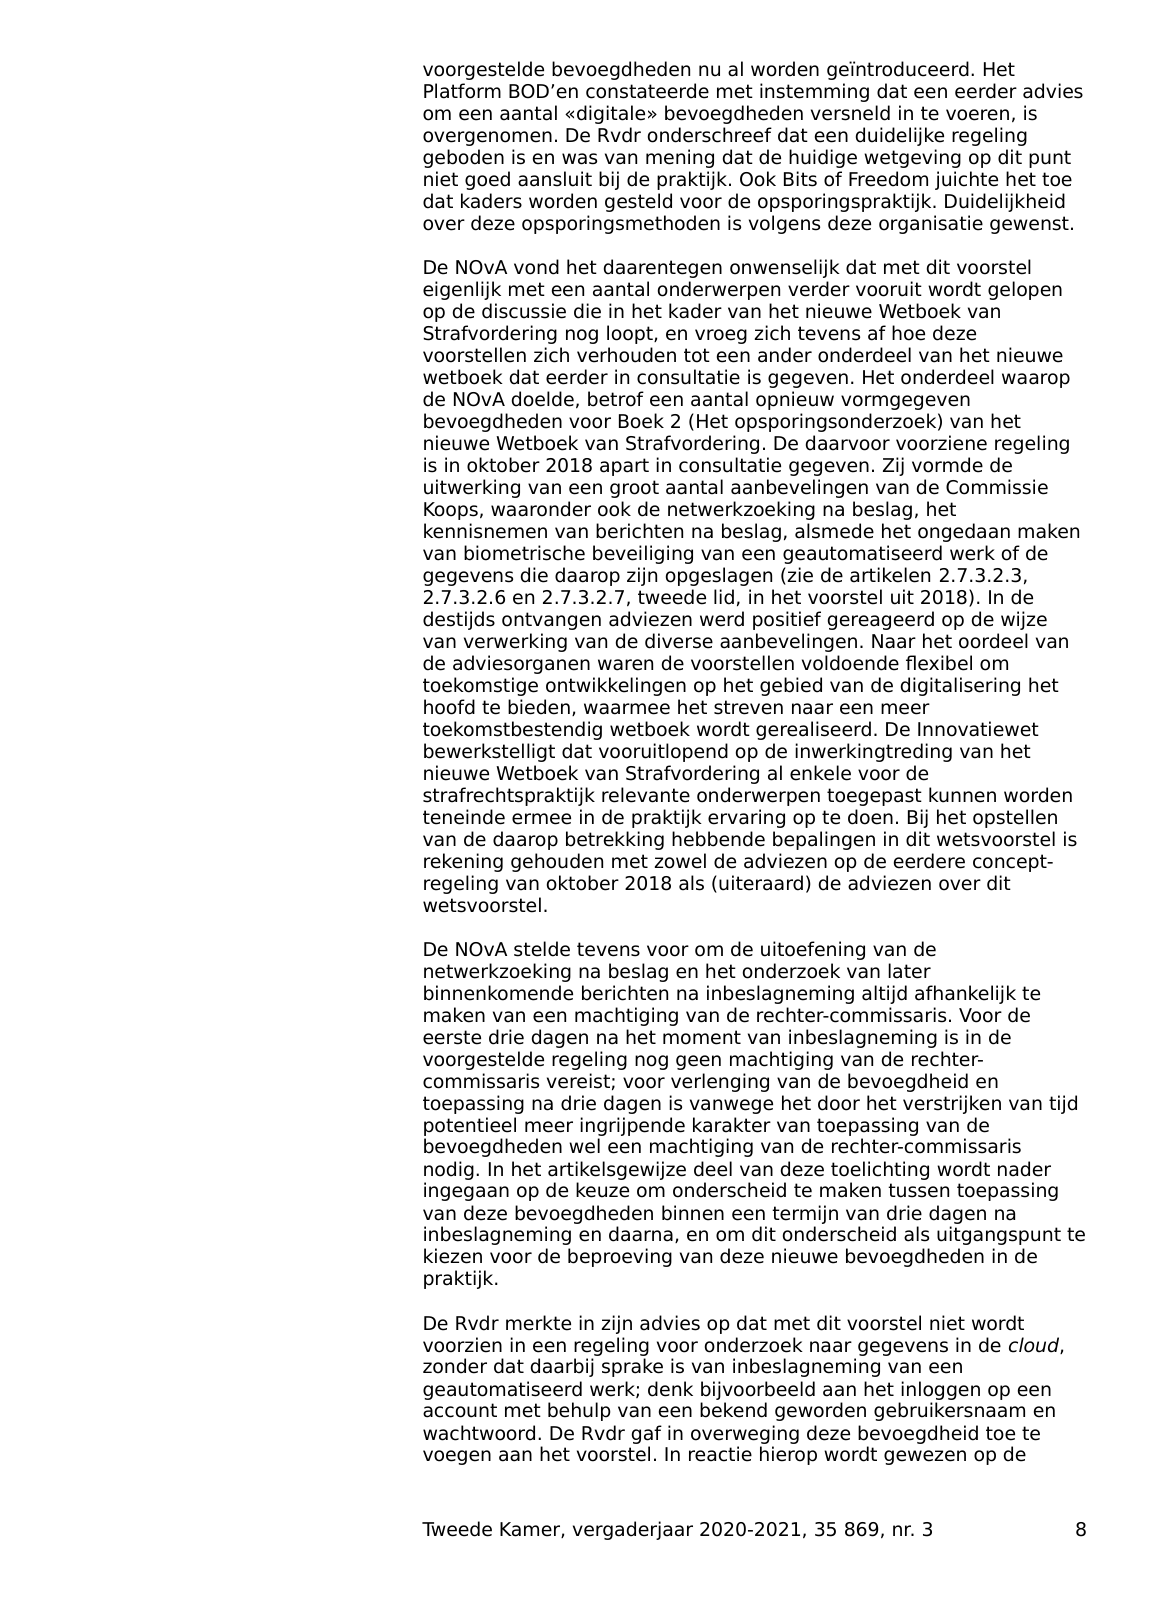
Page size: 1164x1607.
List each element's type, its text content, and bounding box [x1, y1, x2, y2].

text De NOvA vond het daarentegen onwenselijk dat met dit voorstel eigenlijk met een aantal onderwerpen verder vooruit wordt gelopen op de discussie die in het kader van het nieuwe Wetboek van Strafvordering nog loopt, en vroeg zich tevens af hoe deze voorstellen zich verhouden tot een ander onderdeel van het nieuwe wetboek dat eerder in consultatie is gegeven. Het onderdeel waarop de NOvA doelde, betrof een aantal opnieuw vormgegeven bevoegdheden voor Boek 2 (Het opsporingsonderzoek) van het nieuwe Wetboek van Strafvordering. De daarvoor voorziene regeling is in oktober 2018 apart in consultatie gegeven. Zij vormde de uitwerking van een groot aantal aanbevelingen van de Commissie Koops, waaronder ook de netwerkzoeking na beslag, het kennisnemen van berichten na beslag, alsmede het ongedaan maken van biometrische beveiliging van een geautomatiseerd werk of de gegevens die daarop zijn opgeslagen (zie de artikelen 2.7.3.2.3, 2.7.3.2.6 en 2.7.3.2.7, tweede lid, in het voorstel uit 2018). In de destijds ontvangen adviezen werd positief gereageerd op de wijze van verwerking van de diverse aanbevelingen. Naar het oordeel van de adviesorganen waren de voorstellen voldoende flexibel om toekomstige ontwikkelingen op het gebied van de digitalisering het hoofd te bieden, waarmee het streven naar een meer toekomstbestendig wetboek wordt gerealiseerd. De Innovatiewet bewerkstelligt dat vooruitlopend op de inwerkingtreding van het nieuwe Wetboek van Strafvordering al enkele voor de strafrechtspraktijk relevante onderwerpen toegepast kunnen worden teneinde ermee in de praktijk ervaring op te doen. Bij het opstellen van de daarop betrekking hebbende bepalingen in dit wetsvoorstel is rekening gehouden met zowel de adviezen op de eerdere concept-regeling van oktober 2018 als (uiteraard) de adviezen over dit wetsvoorstel. [422, 257, 1087, 916]
text De Rvdr merkte in zijn advies op dat met dit voorstel niet wordt voorzien in een regeling voor onderzoek naar gegevens in de cloud, zonder dat daarbij sprake is van inbeslagneming van een geautomatiseerd werk; denk bijvoorbeeld aan het inloggen op een account met behulp van een bekend geworden gebruikersnaam en wachtwoord. De Rvdr gaf in overweging deze bevoegdheid toe te voegen aan het voorstel. In reactie hierop wordt gewezen op de [422, 1312, 1087, 1466]
text De NOvA stelde tevens voor om de uitoefening van de netwerkzoeking na beslag en het onderzoek van later binnenkomende berichten na inbeslagneming altijd afhankelijk te maken van een machtiging van de rechter-commissaris. Voor de eerste drie dagen na het moment van inbeslagneming is in de voorgestelde regeling nog geen machtiging van de rechter-commissaris vereist; voor verlenging van de bevoegdheid en toepassing na drie dagen is vanwege het door het verstrijken van tijd potentieel meer ingrijpende karakter van toepassing van de bevoegdheden wel een machtiging van de rechter-commissaris nodig. In het artikelsgewijze deel van deze toelichting wordt nader ingegaan op de keuze om onderscheid te maken tussen toepassing van deze bevoegdheden binnen een termijn van drie dagen na inbeslagneming en daarna, en om dit onderscheid als uitgangspunt te kiezen voor de beproeving van deze nieuwe bevoegdheden in de praktijk. [422, 939, 1087, 1290]
text voorgestelde bevoegdheden nu al worden geïntroduceerd. Het Platform BOD’en constateerde met instemming dat een eerder advies om een aantal «digitale» bevoegdheden versneld in te voeren, is overgenomen. De Rvdr onderschreef dat een duidelijke regeling geboden is en was van mening dat de huidige wetgeving op dit punt niet goed aansluit bij de praktijk. Ook Bits of Freedom juichte het toe dat kaders worden gesteld voor de opsporingspraktijk. Duidelijkheid over deze opsporingsmethoden is volgens deze organisatie gewenst. [422, 59, 1087, 235]
